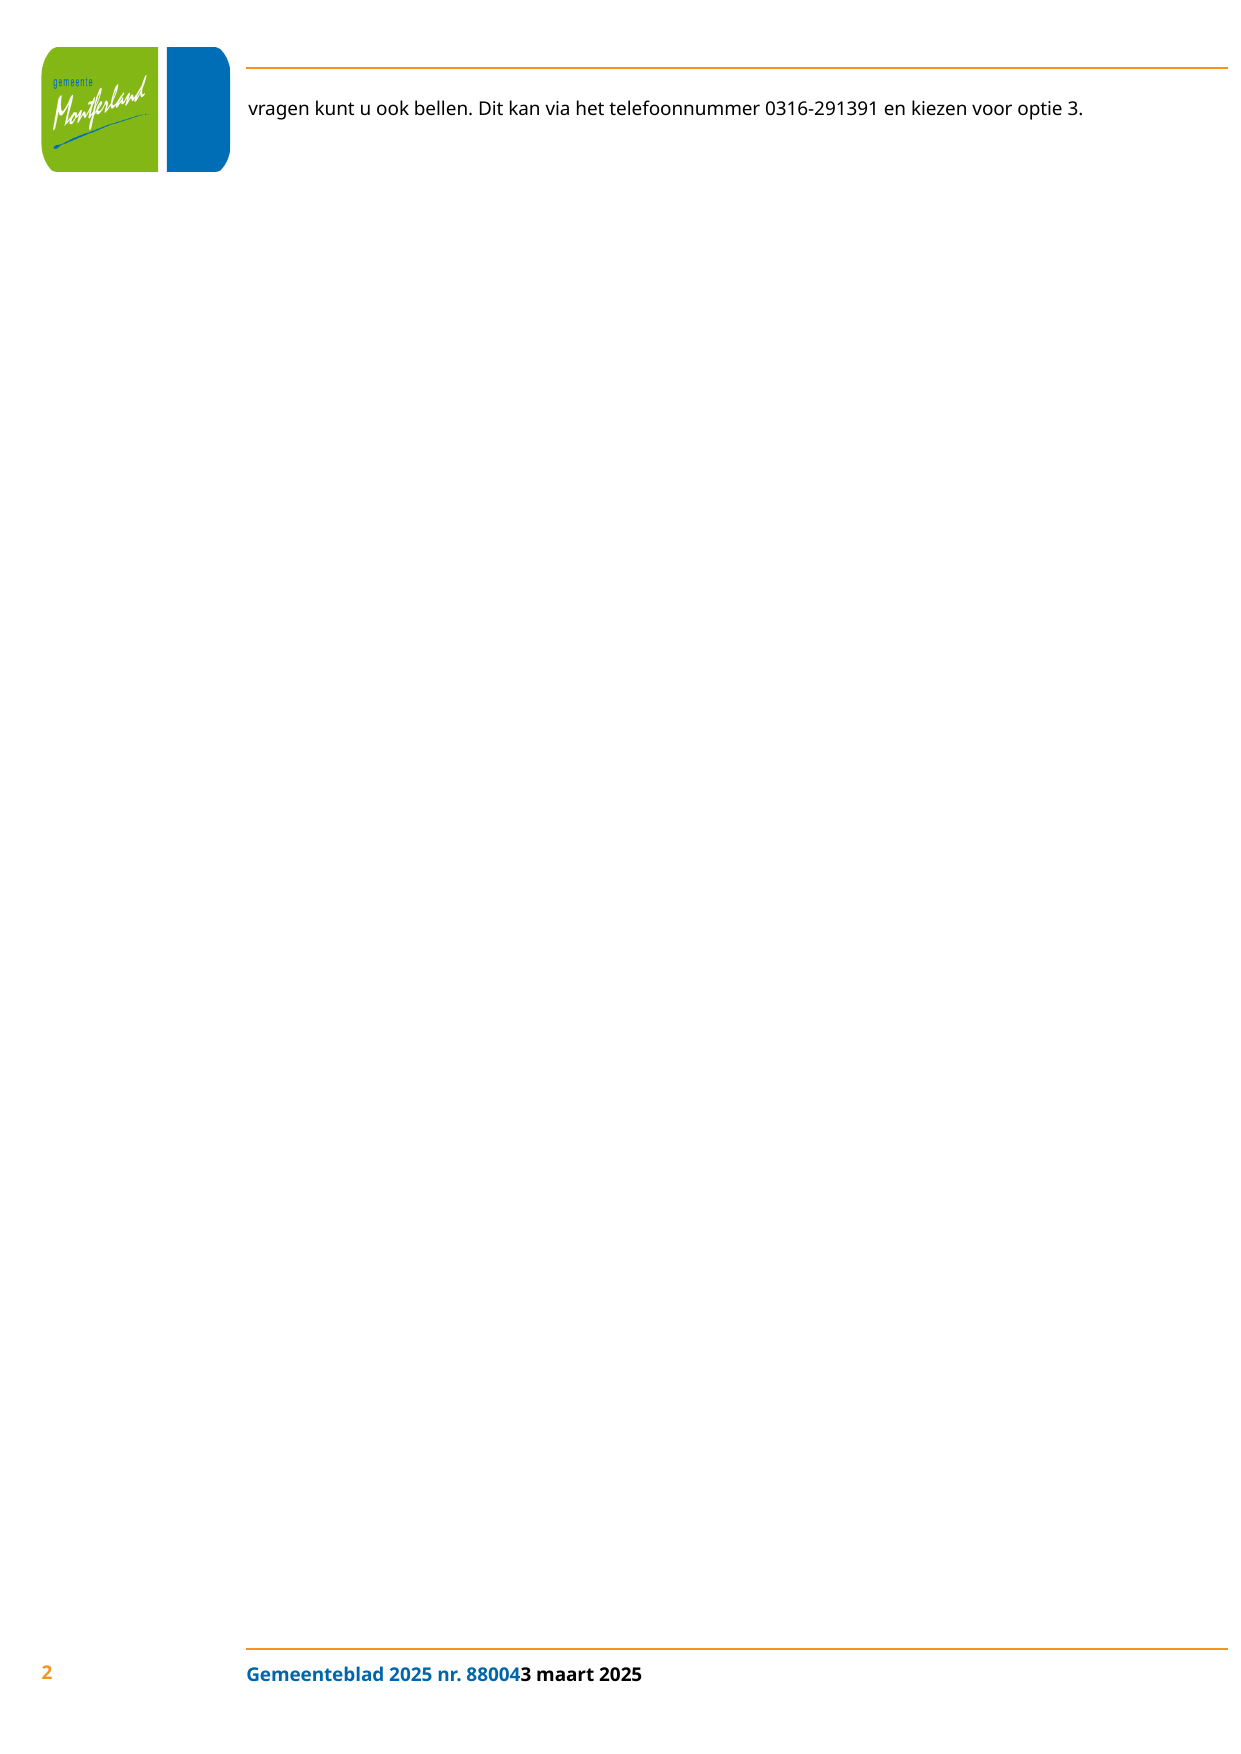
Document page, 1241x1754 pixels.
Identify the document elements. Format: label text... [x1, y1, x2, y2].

text vragen kunt u ook bellen. Dit kan via het telefoonnummer 0316-291391 en kiezen voor optie 3. [248, 95, 1152, 121]
picture [41, 47, 231, 172]
